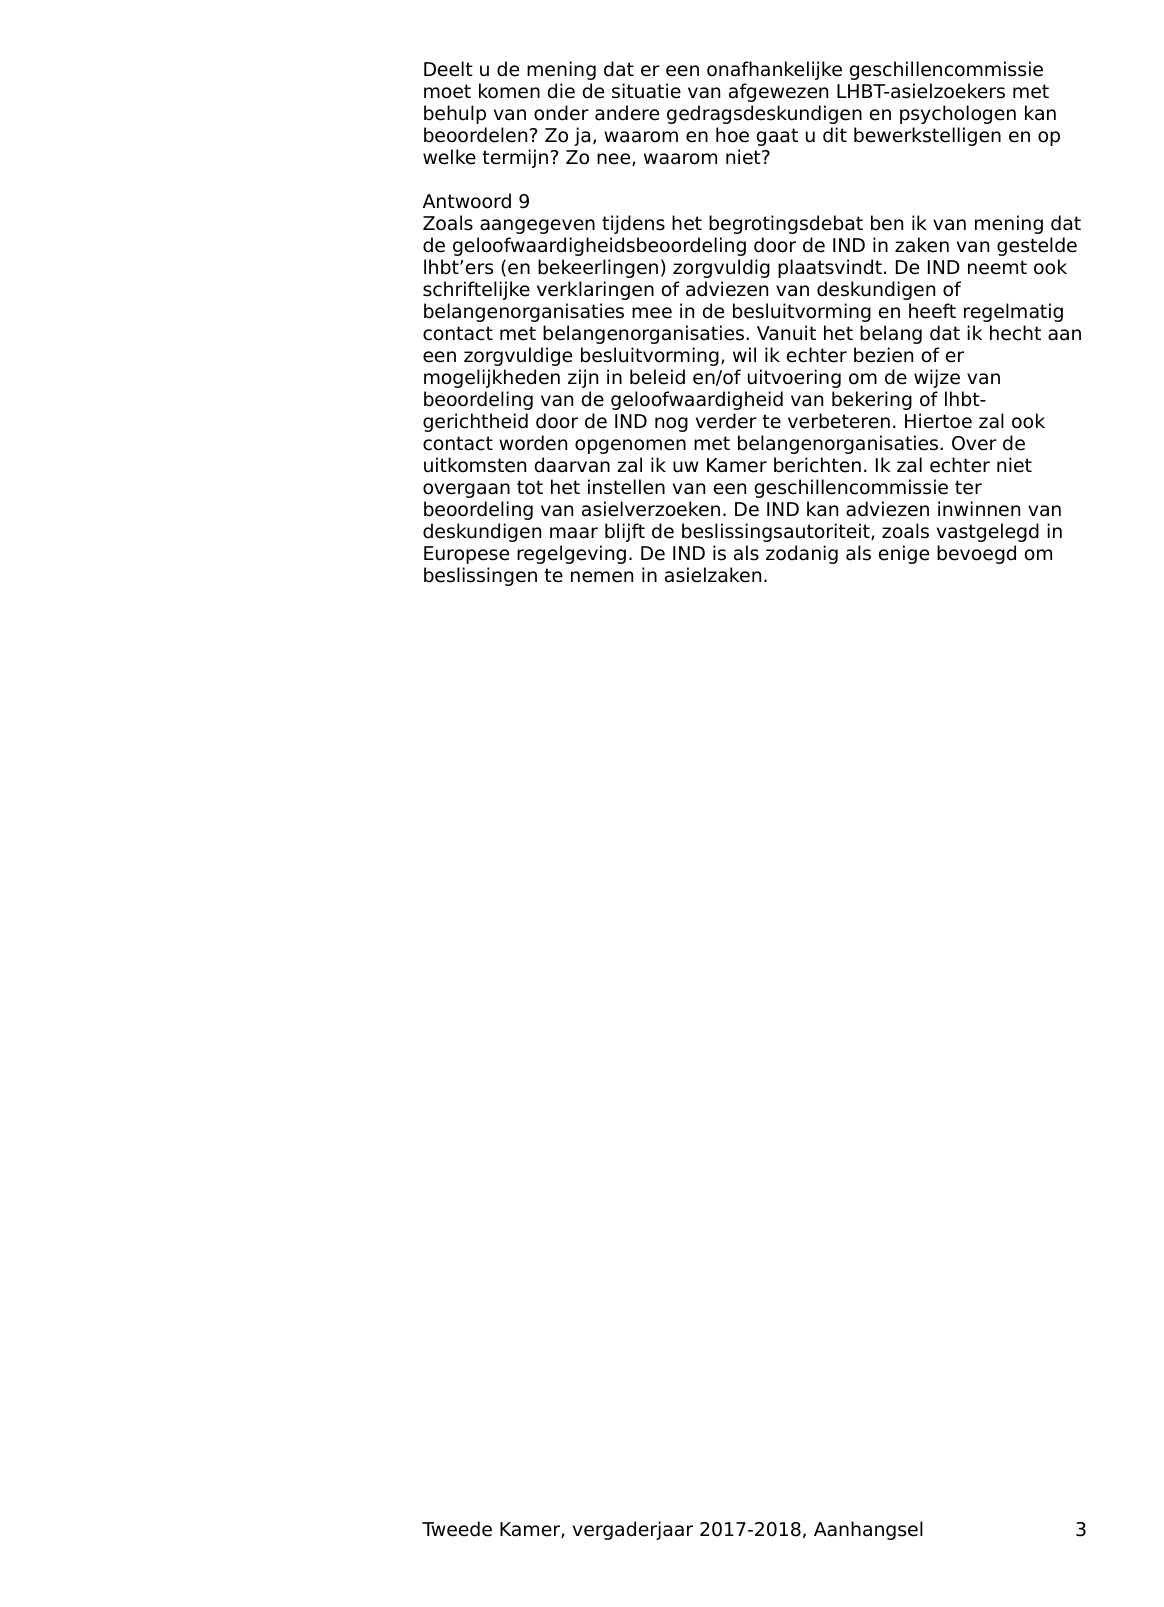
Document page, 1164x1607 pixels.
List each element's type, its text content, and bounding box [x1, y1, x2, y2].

text Antwoord 9 [422, 191, 1087, 213]
text Zoals aangegeven tijdens het begrotingsdebat ben ik van mening dat de geloofwaardigheidsbeoordeling door de IND in zaken van gestelde lhbt’ers (en bekeerlingen) zorgvuldig plaatsvindt. De IND neemt ook schriftelijke verklaringen of adviezen van deskundigen of belangenorganisaties mee in de besluitvorming en heeft regelmatig contact met belangenorganisaties. Vanuit het belang dat ik hecht aan een zorgvuldige besluitvorming, wil ik echter bezien of er mogelijkheden zijn in beleid en/of uitvoering om de wijze van beoordeling van de geloofwaardigheid van bekering of lhbt-gerichtheid door de IND nog verder te verbeteren. Hiertoe zal ook contact worden opgenomen met belangenorganisaties. Over de uitkomsten daarvan zal ik uw Kamer berichten. Ik zal echter niet overgaan tot het instellen van een geschillencommissie ter beoordeling van asielverzoeken. De IND kan adviezen inwinnen van deskundigen maar blijft de beslissingsautoriteit, zoals vastgelegd in Europese regelgeving. De IND is als zodanig als enige bevoegd om beslissingen te nemen in asielzaken. [422, 213, 1087, 587]
text Deelt u de mening dat er een onafhankelijke geschillencommissie moet komen die de situatie van afgewezen LHBT-asielzoekers met behulp van onder andere gedragsdeskundigen en psychologen kan beoordelen? Zo ja, waarom en hoe gaat u dit bewerkstelligen en op welke termijn? Zo nee, waarom niet? [422, 59, 1087, 169]
